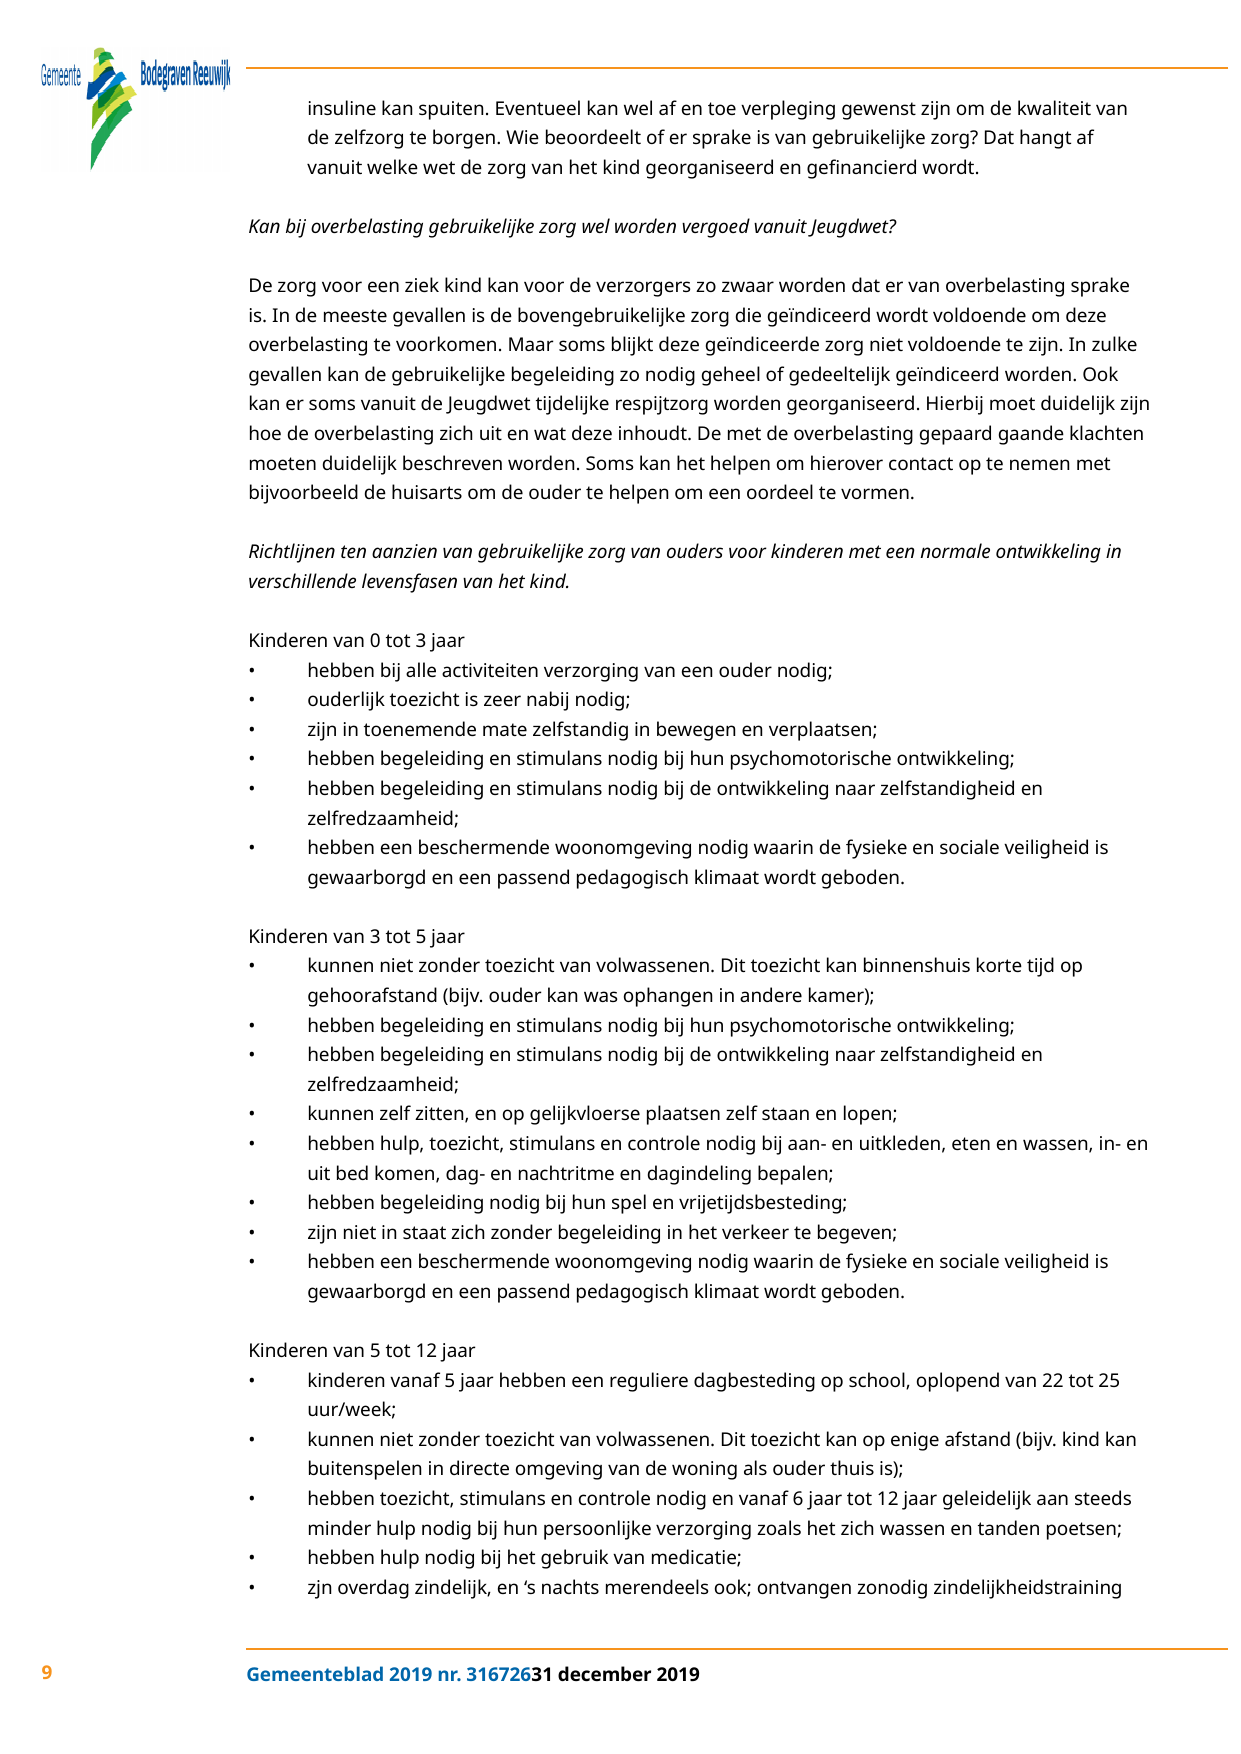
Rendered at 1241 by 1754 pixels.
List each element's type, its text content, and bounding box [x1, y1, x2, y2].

list kunnen niet zonder toezicht van volwassenen. Dit toezicht kan op enige afstand (bijv. kind kan buitenspelen in directe omgeving van de woning als ouder thuis is); [248, 1426, 1152, 1481]
list kunnen niet zonder toezicht van volwassenen. Dit toezicht kan binnenshuis korte tijd op gehoorafstand (bijv. ouder kan was ophangen in andere kamer); [248, 953, 1152, 1008]
text Kinderen van 0 tot 3 jaar [248, 627, 1152, 653]
list ouderlijk toezicht is zeer nabij nodig; [248, 686, 1152, 712]
text Kinderen van 3 tot 5 jaar [248, 923, 1152, 949]
list hebben begeleiding en stimulans nodig bij hun psychomotorische ontwikkeling; [248, 746, 1152, 771]
list hebben begeleiding en stimulans nodig bij de ontwikkeling naar zelfstandigheid en zelfredzaamheid; [248, 1041, 1152, 1097]
list hebben begeleiding nodig bij hun spel en vrijetijdsbesteding; [248, 1189, 1152, 1215]
list kunnen zelf zitten, en op gelijkvloerse plaatsen zelf staan en lopen; [248, 1101, 1152, 1126]
list zjn overdag zindelijk, en ‘s nachts merendeels ook; ontvangen zonodig zindelijkheidstraining [248, 1574, 1152, 1600]
list zijn in toenemende mate zelfstandig in bewegen en verplaatsen; [248, 716, 1152, 742]
list kinderen vanaf 5 jaar hebben een reguliere dagbesteding op school, oplopend van 22 tot 25 uur/week; [248, 1367, 1152, 1422]
list hebben toezicht, stimulans en controle nodig en vanaf 6 jaar tot 12 jaar geleidelijk aan steeds minder hulp nodig bij hun persoonlijke verzorging zoals het zich wassen en tanden poetsen; [248, 1485, 1152, 1541]
picture [41, 47, 231, 172]
text Richtlijnen ten aanzien van gebruikelijke zorg van ouders voor kinderen met een normale ontwikkeling in verschillende levensfasen van het kind. [248, 538, 1152, 594]
list hebben een beschermende woonomgeving nodig waarin de fysieke en sociale veiligheid is gewaarborgd en een passend pedagogisch klimaat wordt geboden. [248, 1248, 1152, 1304]
list hebben bij alle activiteiten verzorging van een ouder nodig; [248, 657, 1152, 683]
list zijn niet in staat zich zonder begeleiding in het verkeer te begeven; [248, 1219, 1152, 1245]
text De zorg voor een ziek kind kan voor de verzorgers zo zwaar worden dat er van overbelasting sprake is. In de meeste gevallen is de bovengebruikelijke zorg die geïndiceerd wordt voldoende om deze overbelasting te voorkomen. Maar soms blijkt deze geïndiceerde zorg niet voldoende te zijn. In zulke gevallen kan de gebruikelijke begeleiding zo nodig geheel of gedeeltelijk geïndiceerd worden. Ook kan er soms vanuit de Jeugdwet tijdelijke respijtzorg worden georganiseerd. Hierbij moet duidelijk zijn hoe de overbelasting zich uit en wat deze inhoudt. De met de overbelasting gepaard gaande klachten moeten duidelijk beschreven worden. Soms kan het helpen om hierover contact op te nemen met bijvoorbeeld de huisarts om de ouder te helpen om een oordeel te vormen. [248, 272, 1152, 505]
list hebben hulp nodig bij het gebruik van medicatie; [248, 1544, 1152, 1570]
list hebben een beschermende woonomgeving nodig waarin de fysieke en sociale veiligheid is gewaarborgd en een passend pedagogisch klimaat wordt geboden. [248, 834, 1152, 890]
text Kan bij overbelasting gebruikelijke zorg wel worden vergoed vanuit Jeugdwet? [248, 213, 1152, 239]
list hebben begeleiding en stimulans nodig bij hun psychomotorische ontwikkeling; [248, 1012, 1152, 1038]
list hebben hulp, toezicht, stimulans en controle nodig bij aan- en uitkleden, eten en wassen, in- en uit bed komen, dag- en nachtritme en dagindeling bepalen; [248, 1130, 1152, 1186]
list insuline kan spuiten. Eventueel kan wel af en toe verpleging gewenst zijn om de kwaliteit van de zelfzorg te borgen. Wie beoordeelt of er sprake is van gebruikelijke zorg? Dat hangt af vanuit welke wet de zorg van het kind georganiseerd en gefinancierd wordt. [248, 95, 1152, 180]
list hebben begeleiding en stimulans nodig bij de ontwikkeling naar zelfstandigheid en zelfredzaamheid; [248, 775, 1152, 831]
text Kinderen van 5 tot 12 jaar [248, 1337, 1152, 1363]
